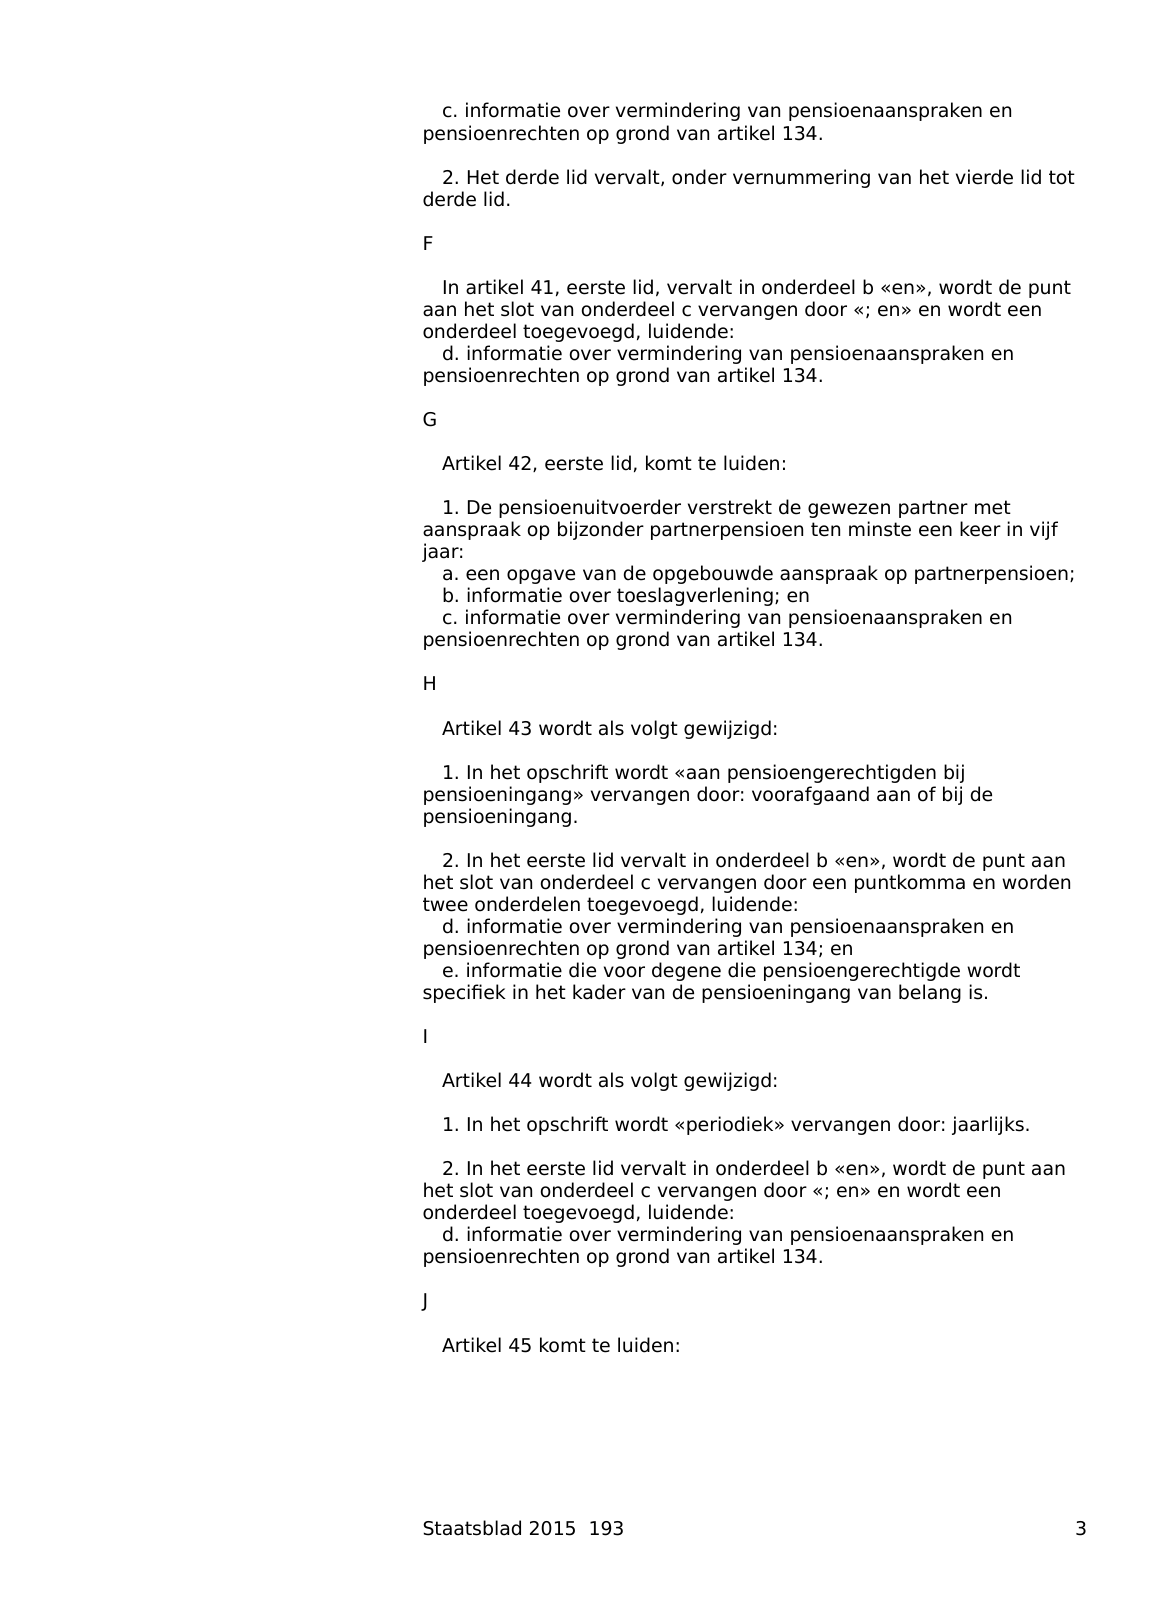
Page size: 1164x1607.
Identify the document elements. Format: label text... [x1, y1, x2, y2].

text G [422, 409, 1087, 431]
text d. informatie over vermindering van pensioenaanspraken en pensioenrechten op grond van artikel 134. [422, 1224, 1087, 1268]
text c. informatie over vermindering van pensioenaanspraken en pensioenrechten op grond van artikel 134. [422, 100, 1087, 144]
text I [422, 1026, 1087, 1048]
text 2. Het derde lid vervalt, onder vernummering van het vierde lid tot derde lid. [422, 167, 1087, 211]
text b. informatie over toeslagverlening; en [422, 585, 1087, 607]
text Artikel 44 wordt als volgt gewijzigd: [422, 1070, 1087, 1092]
text 2. In het eerste lid vervalt in onderdeel b «en», wordt de punt aan het slot van onderdeel c vervangen door «; en» en wordt een onderdeel toegevoegd, luidende: [422, 1158, 1087, 1224]
text c. informatie over vermindering van pensioenaanspraken en pensioenrechten op grond van artikel 134. [422, 607, 1087, 651]
text Artikel 45 komt te luiden: [422, 1334, 1087, 1357]
text 1. De pensioenuitvoerder verstrekt de gewezen partner met aanspraak op bijzonder partnerpensioen ten minste een keer in vijf jaar: [422, 497, 1087, 563]
text d. informatie over vermindering van pensioenaanspraken en pensioenrechten op grond van artikel 134; en [422, 916, 1087, 960]
text d. informatie over vermindering van pensioenaanspraken en pensioenrechten op grond van artikel 134. [422, 343, 1087, 387]
text Artikel 42, eerste lid, komt te luiden: [422, 453, 1087, 475]
text J [422, 1290, 1087, 1312]
text 2. In het eerste lid vervalt in onderdeel b «en», wordt de punt aan het slot van onderdeel c vervangen door een puntkomma en worden twee onderdelen toegevoegd, luidende: [422, 850, 1087, 916]
text e. informatie die voor degene die pensioengerechtigde wordt specifiek in het kader van de pensioeningang van belang is. [422, 960, 1087, 1004]
text F [422, 233, 1087, 255]
text Artikel 43 wordt als volgt gewijzigd: [422, 717, 1087, 739]
text 1. In het opschrift wordt «aan pensioengerechtigden bij pensioeningang» vervangen door: voorafgaand aan of bij de pensioeningang. [422, 762, 1087, 828]
text H [422, 673, 1087, 695]
text a. een opgave van de opgebouwde aanspraak op partnerpensioen; [422, 563, 1087, 585]
text In artikel 41, eerste lid, vervalt in onderdeel b «en», wordt de punt aan het slot van onderdeel c vervangen door «; en» en wordt een onderdeel toegevoegd, luidende: [422, 277, 1087, 343]
text 1. In het opschrift wordt «periodiek» vervangen door: jaarlijks. [422, 1114, 1087, 1136]
